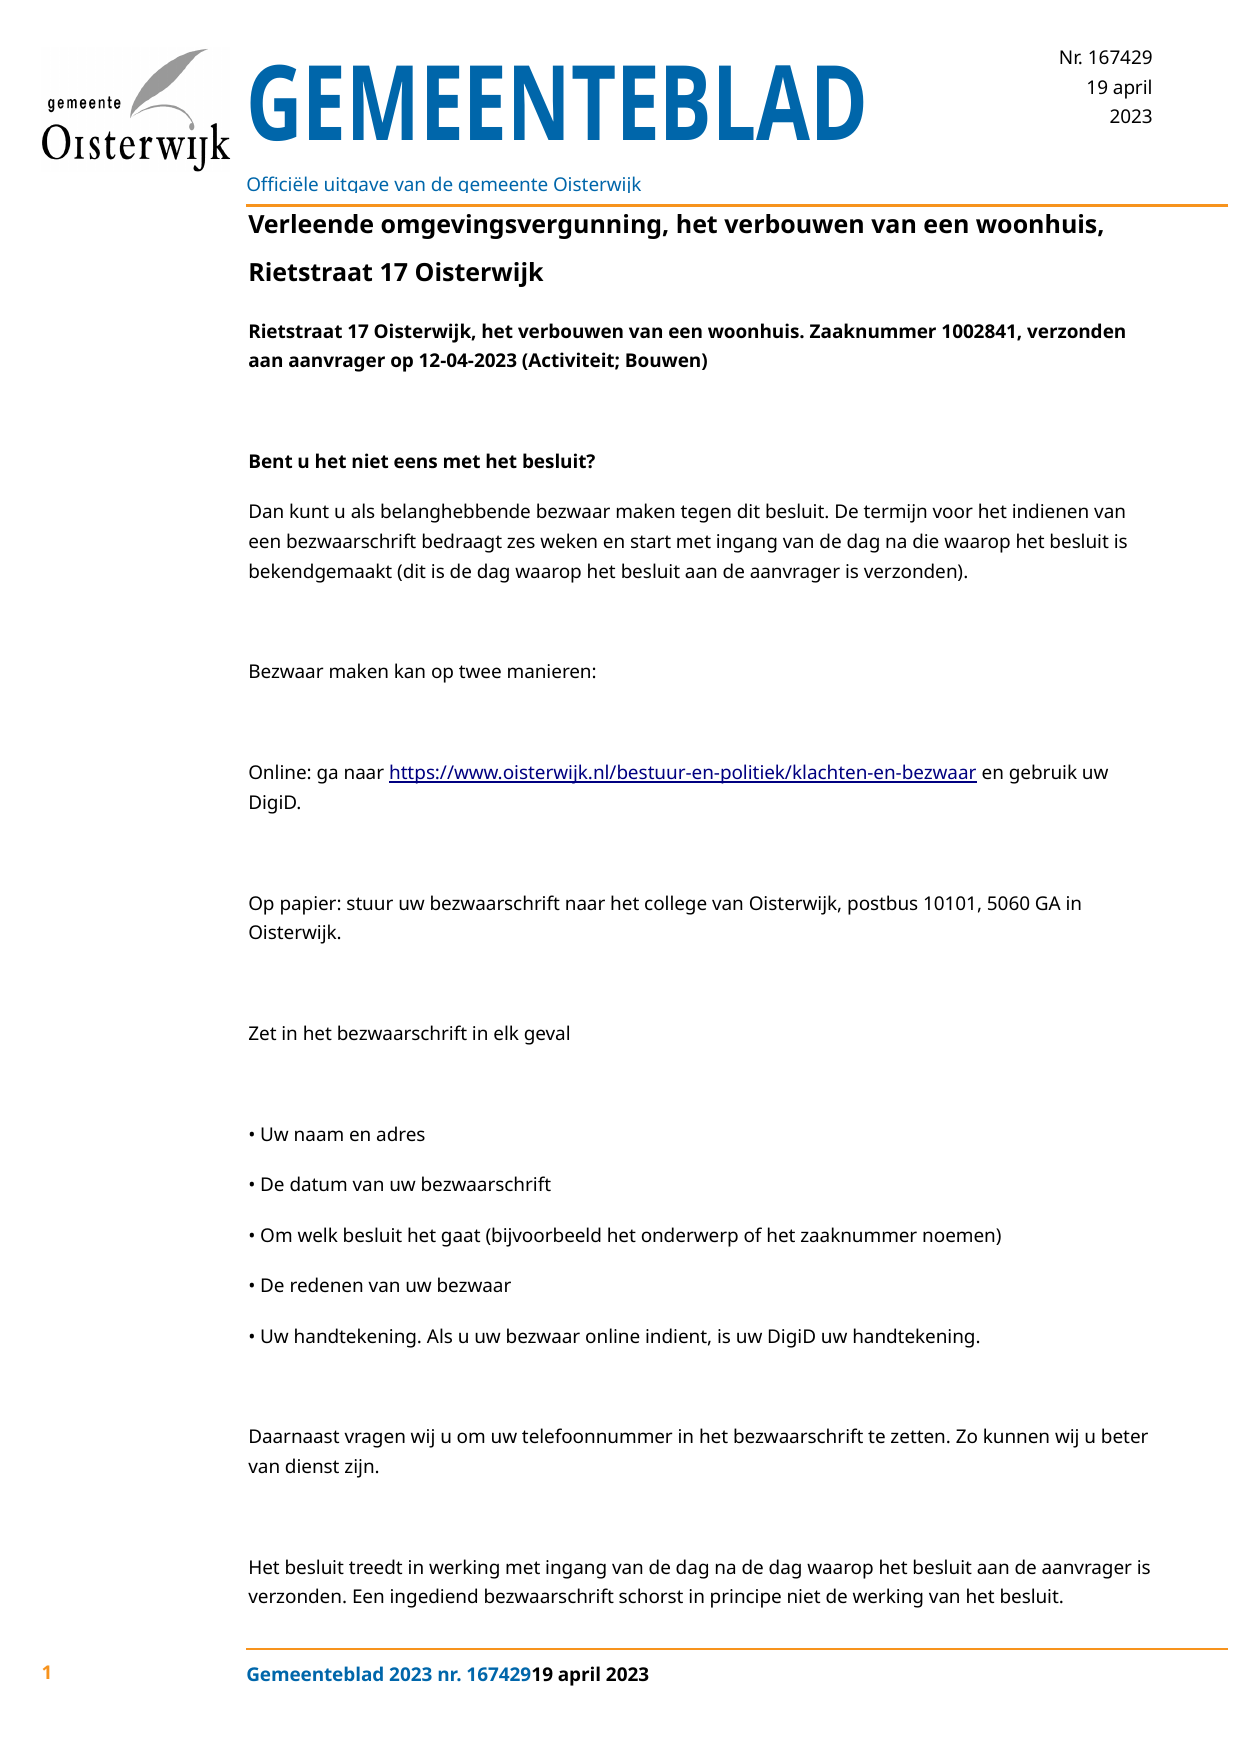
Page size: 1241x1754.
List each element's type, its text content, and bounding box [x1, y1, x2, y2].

text Verleende omgevingsvergunning, het verbouwen van een woonhuis, Rietstraat 17 Oisterwijk [248, 207, 1152, 288]
text Daarnaast vragen wij u om uw telefoonnummer in het bezwaarschrift te zetten. Zo kunnen wij u beter van dienst zijn. [248, 1424, 1152, 1479]
text Het besluit treedt in werking met ingang van de dag na de dag waarop het besluit aan de aanvrager is verzonden. Een ingediend bezwaarschrift schorst in principe niet de werking van het besluit. [248, 1554, 1152, 1609]
text Online: ga naar https://www.oisterwijk.nl/bestuur-en-politiek/klachten-en-bezwaar en gebruik uw DigiD. [248, 759, 1152, 815]
text • Om welk besluit het gaat (bijvoorbeeld het onderwerp of het zaaknummer noemen) [248, 1222, 1152, 1248]
text • De redenen van uw bezwaar [248, 1272, 1152, 1298]
text Dan kunt u als belanghebbende bezwaar maken tegen dit besluit. De termijn voor het indienen van een bezwaarschrift bedraagt zes weken en start met ingang van de dag na die waarop het besluit is bekendgemaakt (dit is de dag waarop het besluit aan de aanvrager is verzonden). [248, 499, 1152, 584]
text • Uw handtekening. Als u uw bezwaar online indient, is uw DigiD uw handtekening. [248, 1323, 1152, 1349]
picture [41, 47, 231, 172]
text Op papier: stuur uw bezwaarschrift naar het college van Oisterwijk, postbus 10101, 5060 GA in Oisterwijk. [248, 890, 1152, 945]
text Bezwaar maken kan op twee manieren: [248, 659, 1152, 684]
text • Uw naam en adres [248, 1121, 1152, 1147]
text Bent u het niet eens met het besluit? [248, 448, 1152, 474]
text Rietstraat 17 Oisterwijk, het verbouwen van een woonhuis. Zaaknummer 1002841, verzonden aan aanvrager op 12-04-2023 (Activiteit; Bouwen) [248, 318, 1152, 373]
text Zet in het bezwaarschrift in elk geval [248, 1020, 1152, 1046]
text • De datum van uw bezwaarschrift [248, 1172, 1152, 1197]
